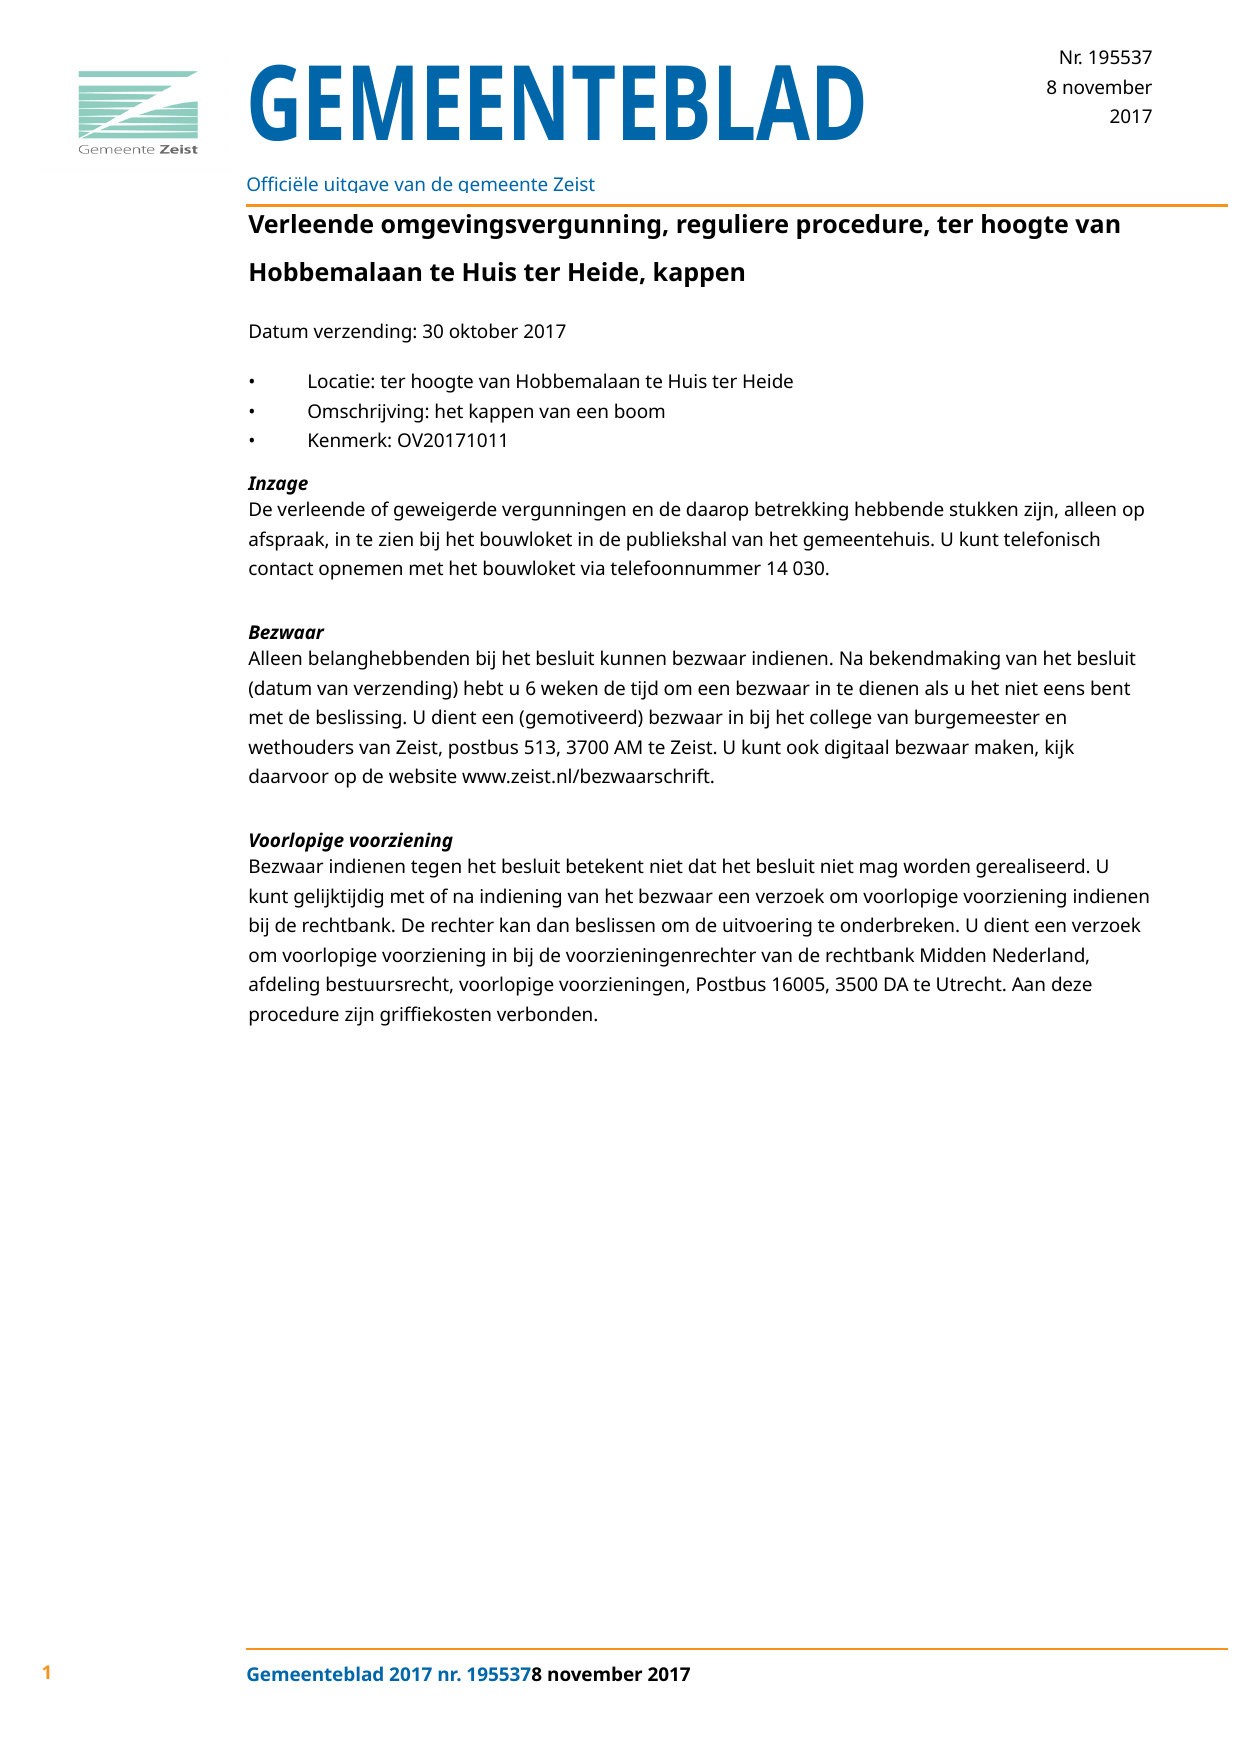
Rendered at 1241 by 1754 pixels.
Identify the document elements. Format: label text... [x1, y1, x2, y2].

text Verleende omgevingsvergunning, reguliere procedure, ter hoogte van Hobbemalaan te Huis ter Heide, kappen [248, 207, 1152, 288]
text Datum verzending: 30 oktober 2017 [248, 318, 1152, 344]
text De verleende of geweigerde vergunningen en de daarop betrekking hebbende stukken zijn, alleen op afspraak, in te zien bij het bouwloket in de publiekshal van het gemeentehuis. U kunt telefonisch contact opnemen met het bouwloket via telefoonnummer 14 030. [248, 496, 1152, 581]
text Bezwaar [248, 619, 1152, 645]
text Inzage [248, 471, 1152, 496]
list Omschrijving: het kappen van een boom [248, 398, 1152, 424]
text Voorlopige voorziening [248, 827, 1152, 853]
text Alleen belanghebbenden bij het besluit kunnen bezwaar indienen. Na bekendmaking van het besluit (datum van verzending) hebt u 6 weken de tijd om een bezwaar in te dienen als u het niet eens bent met de beslissing. U dient een (gemotiveerd) bezwaar in bij het college van burgemeester en wethouders van Zeist, postbus 513, 3700 AM te Zeist. U kunt ook digitaal bezwaar maken, kijk daarvoor op de website www.zeist.nl/bezwaarschrift. [248, 645, 1152, 789]
list Locatie: ter hoogte van Hobbemalaan te Huis ter Heide [248, 368, 1152, 394]
picture [41, 47, 231, 172]
list Kenmerk: OV20171011 [248, 427, 1152, 453]
text Bezwaar indienen tegen het besluit betekent niet dat het besluit niet mag worden gerealiseerd. U kunt gelijktijdig met of na indiening van het bezwaar een verzoek om voorlopige voorziening indienen bij de rechtbank. De rechter kan dan beslissen om de uitvoering te onderbreken. U dient een verzoek om voorlopige voorziening in bij de voorzieningenrechter van de rechtbank Midden Nederland, afdeling bestuursrecht, voorlopige voorzieningen, Postbus 16005, 3500 DA te Utrecht. Aan deze procedure zijn griffiekosten verbonden. [248, 853, 1152, 1027]
